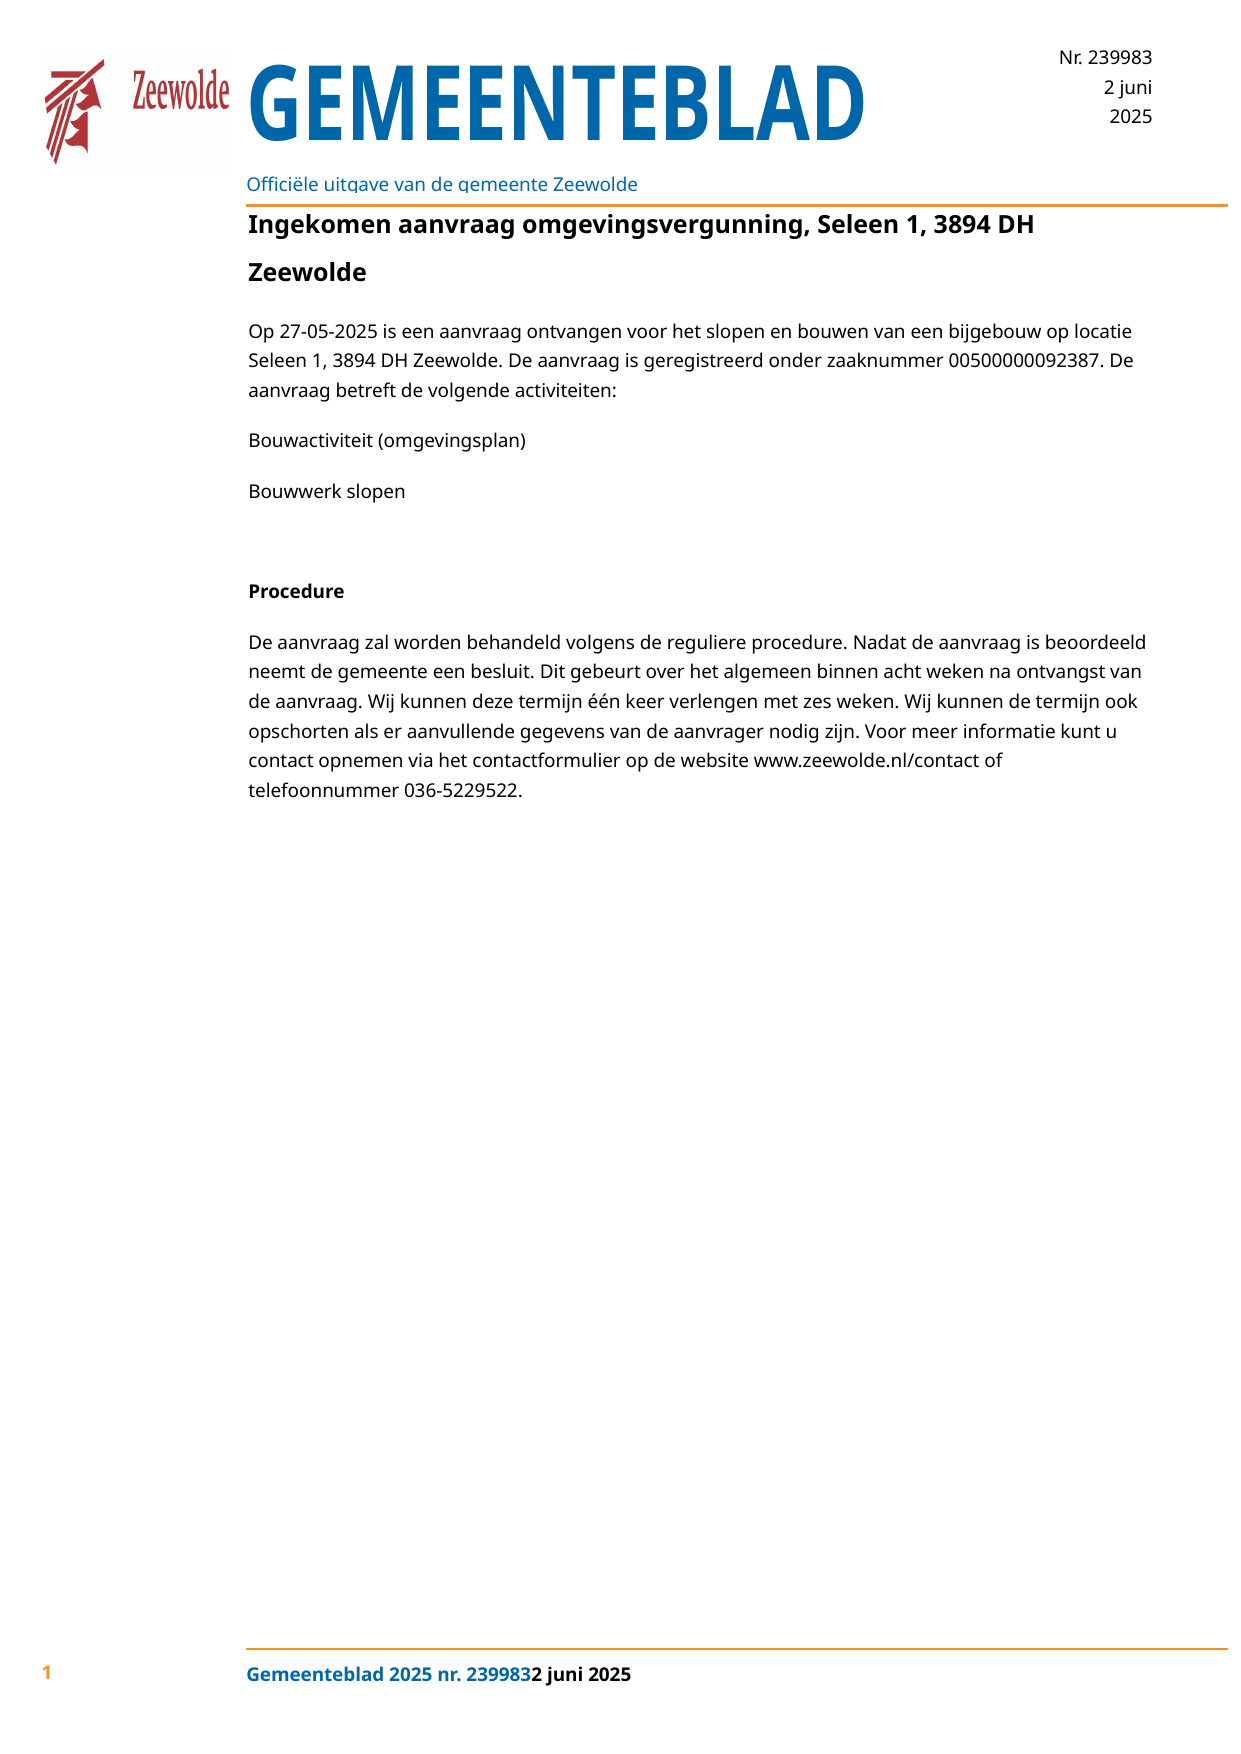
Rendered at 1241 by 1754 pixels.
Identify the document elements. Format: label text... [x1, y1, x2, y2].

text Ingekomen aanvraag omgevingsvergunning, Seleen 1, 3894 DH Zeewolde [248, 207, 1152, 288]
text Bouwactiviteit (omgevingsplan) [248, 427, 1152, 453]
text Bouwwerk slopen [248, 478, 1152, 504]
text Op 27-05-2025 is een aanvraag ontvangen voor het slopen en bouwen van een bijgebouw op locatie Seleen 1, 3894 DH Zeewolde. De aanvraag is geregistreerd onder zaaknummer 00500000092387. De aanvraag betreft de volgende activiteiten: [248, 318, 1152, 403]
picture [41, 47, 231, 172]
text De aanvraag zal worden behandeld volgens de reguliere procedure. Nadat de aanvraag is beoordeeld neemt de gemeente een besluit. Dit gebeurt over het algemeen binnen acht weken na ontvangst van de aanvraag. Wij kunnen deze termijn één keer verlengen met zes weken. Wij kunnen de termijn ook opschorten als er aanvullende gegevens van de aanvrager nodig zijn. Voor meer informatie kunt u contact opnemen via het contactformulier op de website www.zeewolde.nl/contact of telefoonnummer 036-5229522. [248, 629, 1152, 803]
text Procedure [248, 579, 1152, 604]
